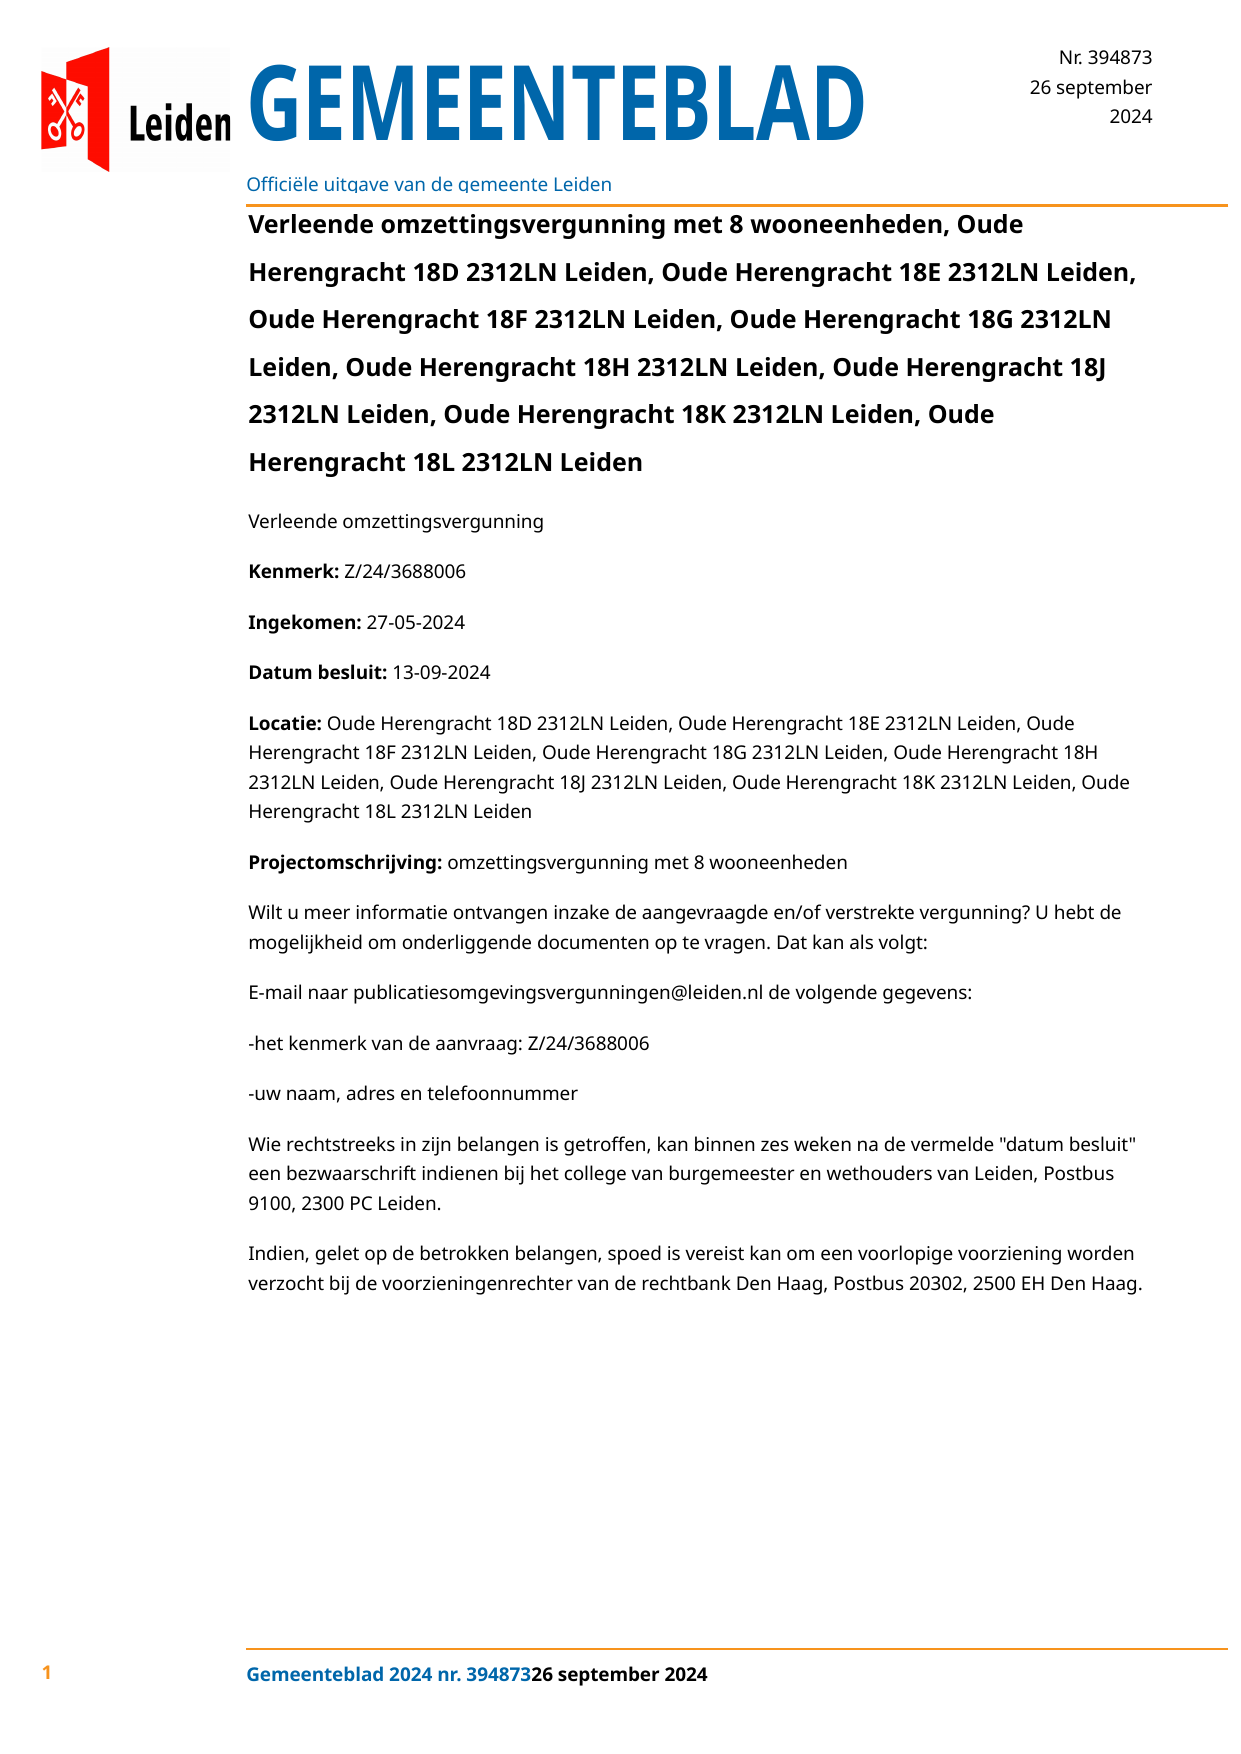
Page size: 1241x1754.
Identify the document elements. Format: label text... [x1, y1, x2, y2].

text Verleende omzettingsvergunning [248, 508, 1152, 534]
text Projectomschrijving: omzettingsvergunning met 8 wooneenheden [248, 849, 1152, 875]
text E-mail naar publicatiesomgevingsvergunningen@leiden.nl de volgende gegevens: [248, 979, 1152, 1005]
text Ingekomen: 27-05-2024 [248, 609, 1152, 635]
text -uw naam, adres en telefoonnummer [248, 1080, 1152, 1106]
picture [41, 47, 231, 172]
text Datum besluit: 13-09-2024 [248, 659, 1152, 685]
text Locatie: Oude Herengracht 18D 2312LN Leiden, Oude Herengracht 18E 2312LN Leiden, Oude Herengracht 18F 2312LN Leiden, Oude Herengracht 18G 2312LN Leiden, Oude Herengracht 18H 2312LN Leiden, Oude Herengracht 18J 2312LN Leiden, Oude Herengracht 18K 2312LN Leiden, Oude Herengracht 18L 2312LN Leiden [248, 710, 1152, 824]
text -het kenmerk van de aanvraag: Z/24/3688006 [248, 1030, 1152, 1056]
text Wilt u meer informatie ontvangen inzake de aangevraagde en/of verstrekte vergunning? U hebt de mogelijkheid om onderliggende documenten op te vragen. Dat kan als volgt: [248, 899, 1152, 955]
text Verleende omzettingsvergunning met 8 wooneenheden, Oude Herengracht 18D 2312LN Leiden, Oude Herengracht 18E 2312LN Leiden, Oude Herengracht 18F 2312LN Leiden, Oude Herengracht 18G 2312LN Leiden, Oude Herengracht 18H 2312LN Leiden, Oude Herengracht 18J 2312LN Leiden, Oude Herengracht 18K 2312LN Leiden, Oude Herengracht 18L 2312LN Leiden [248, 207, 1152, 479]
text Indien, gelet op de betrokken belangen, spoed is vereist kan om een voorlopige voorziening worden verzocht bij de voorzieningenrechter van de rechtbank Den Haag, Postbus 20302, 2500 EH Den Haag. [248, 1240, 1152, 1296]
text Wie rechtstreeks in zijn belangen is getroffen, kan binnen zes weken na de vermelde "datum besluit" een bezwaarschrift indienen bij het college van burgemeester en wethouders van Leiden, Postbus 9100, 2300 PC Leiden. [248, 1131, 1152, 1216]
text Kenmerk: Z/24/3688006 [248, 559, 1152, 584]
